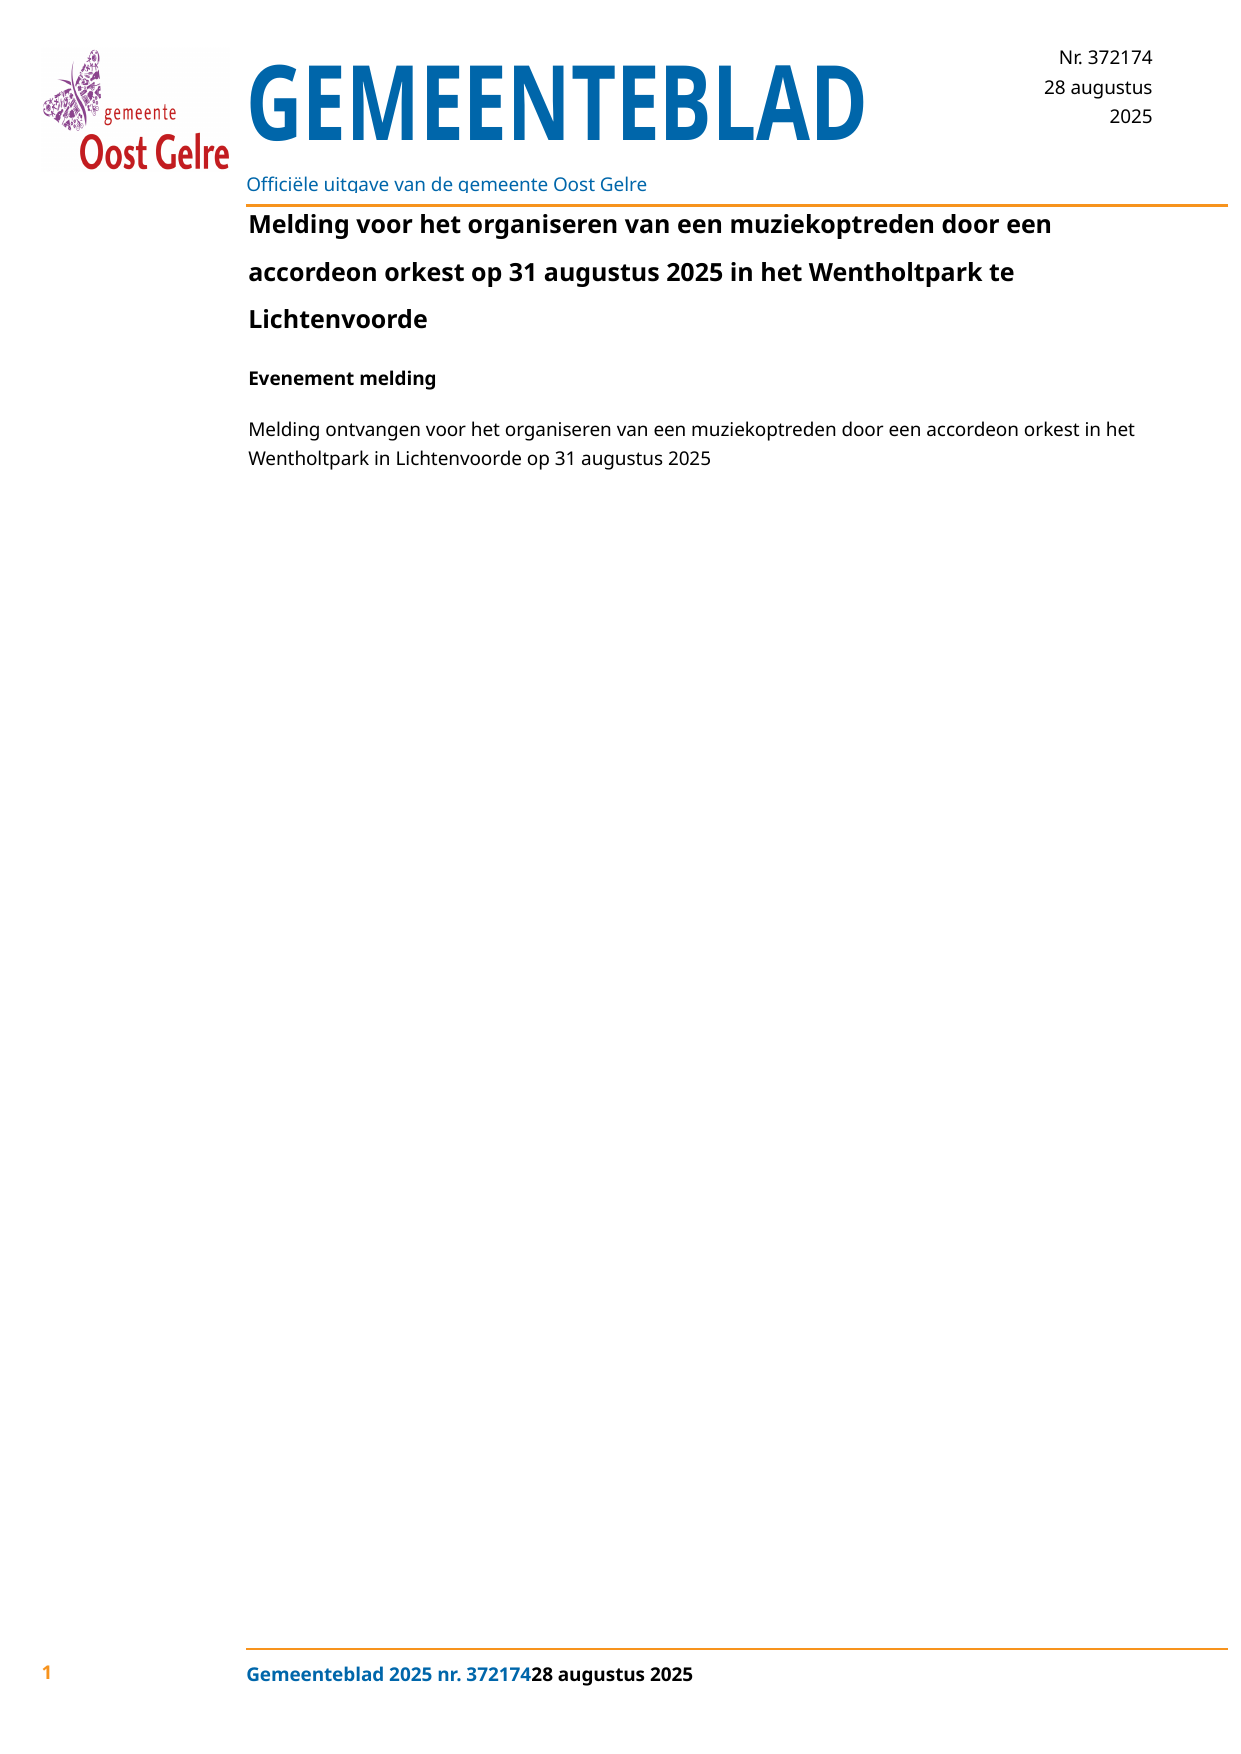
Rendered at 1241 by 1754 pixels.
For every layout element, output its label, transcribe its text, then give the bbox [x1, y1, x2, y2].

text Melding ontvangen voor het organiseren van een muziekoptreden door een accordeon orkest in het Wentholtpark in Lichtenvoorde op 31 augustus 2025 [248, 416, 1152, 471]
picture [41, 47, 231, 172]
text Evenement melding [248, 366, 1152, 391]
text Melding voor het organiseren van een muziekoptreden door een accordeon orkest op 31 augustus 2025 in het Wentholtpark te Lichtenvoorde [248, 207, 1152, 336]
